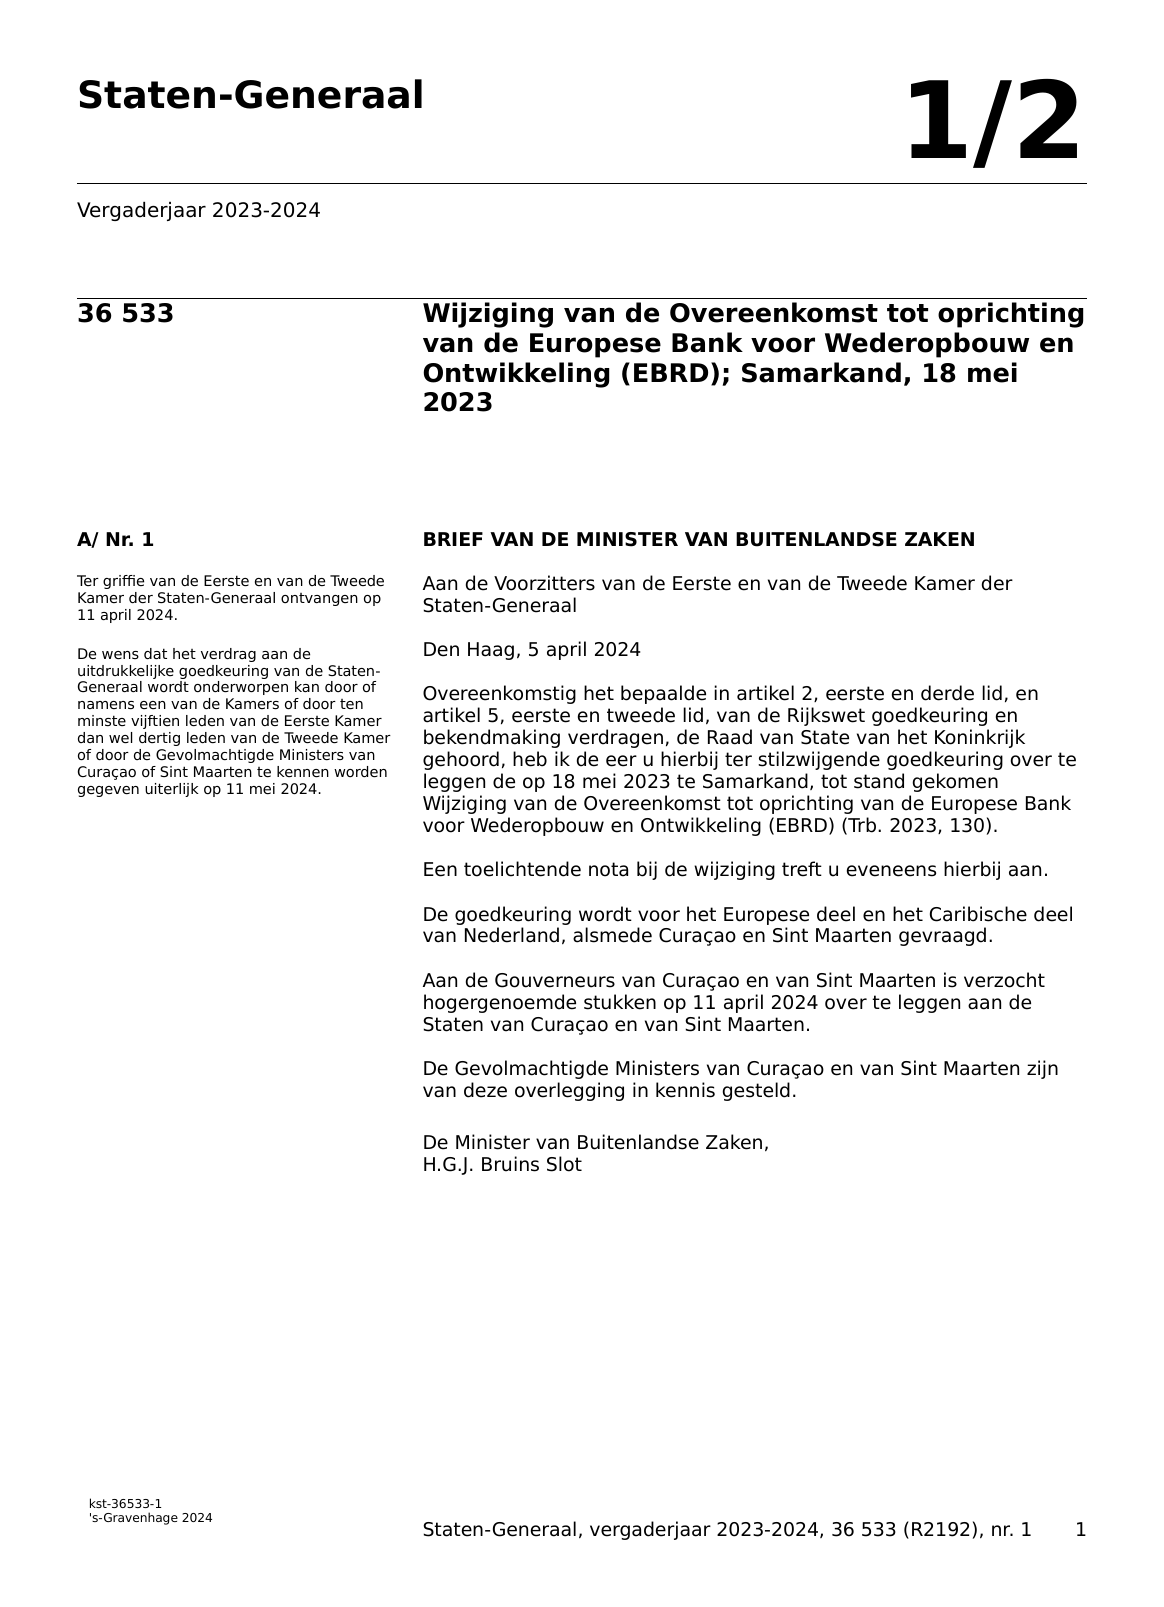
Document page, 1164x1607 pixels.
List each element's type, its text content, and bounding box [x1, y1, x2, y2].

subtitle 36 533 Wijziging van de Overeenkomst tot oprichting van de Europese Bank voor Wederopbouw en Ontwikkeling (EBRD); Samarkand, 18 mei 2023 [77, 299, 1087, 418]
text Aan de Voorzitters van de Eerste en van de Tweede Kamer der Staten-Generaal [422, 573, 1087, 617]
table_cell Vergaderjaar 2023-2024 [77, 184, 1087, 298]
text De goedkeuring wordt voor het Europese deel en het Caribische deel van Nederland, alsmede Curaçao en Sint Maarten gevraagd. [422, 903, 1087, 947]
text Een toelichtende nota bij de wijziging treft u eveneens hierbij aan. [422, 859, 1087, 881]
text Aan de Gouverneurs van Curaçao en van Sint Maarten is verzocht hogergenoemde stukken op 11 april 2024 over te leggen aan de Staten van Curaçao en van Sint Maarten. [422, 969, 1087, 1036]
subtitle A/ Nr. 1 BRIEF VAN DE MINISTER VAN BUITENLANDSE ZAKEN [77, 529, 1087, 551]
text Overeenkomstig het bepaalde in artikel 2, eerste en derde lid, en artikel 5, eerste en tweede lid, van de Rijkswet goedkeuring en bekendmaking verdragen, de Raad van State van het Koninkrijk gehoord, heb ik de eer u hierbij ter stilzwijgende goedkeuring over te leggen de op 18 mei 2023 te Samarkand, tot stand gekomen Wijziging van de Overeenkomst tot oprichting van de Europese Bank voor Wederopbouw en Ontwikkeling (EBRD) (Trb. 2023, 130). [422, 683, 1087, 837]
text De wens dat het verdrag aan de uitdrukkelijke goedkeuring van de Staten-Generaal wordt onderworpen kan door of namens een van de Kamers of door ten minste vijftien leden van de Eerste Kamer dan wel dertig leden van de Tweede Kamer of door de Gevolmachtigde Ministers van Curaçao of Sint Maarten te kennen worden gegeven uiterlijk op 11 mei 2024. [77, 646, 399, 798]
text [77, 623, 399, 646]
text kst-36533-1 [88, 1497, 323, 1511]
text Den Haag, 5 april 2024 [422, 639, 1087, 661]
table_header Staten-Generaal [77, 59, 886, 183]
text De Gevolmachtigde Ministers van Curaçao en van Sint Maarten zijn van deze overlegging in kennis gesteld. [422, 1058, 1087, 1102]
text 's-Gravenhage 2024 [88, 1511, 323, 1525]
text Ter griffie van de Eerste en van de Tweede Kamer der Staten-Generaal ontvangen op 11 april 2024. [77, 573, 399, 623]
table_header 1/2 [886, 59, 1087, 183]
text De Minister van Buitenlandse Zaken, H.G.J. Bruins Slot [422, 1132, 1087, 1176]
